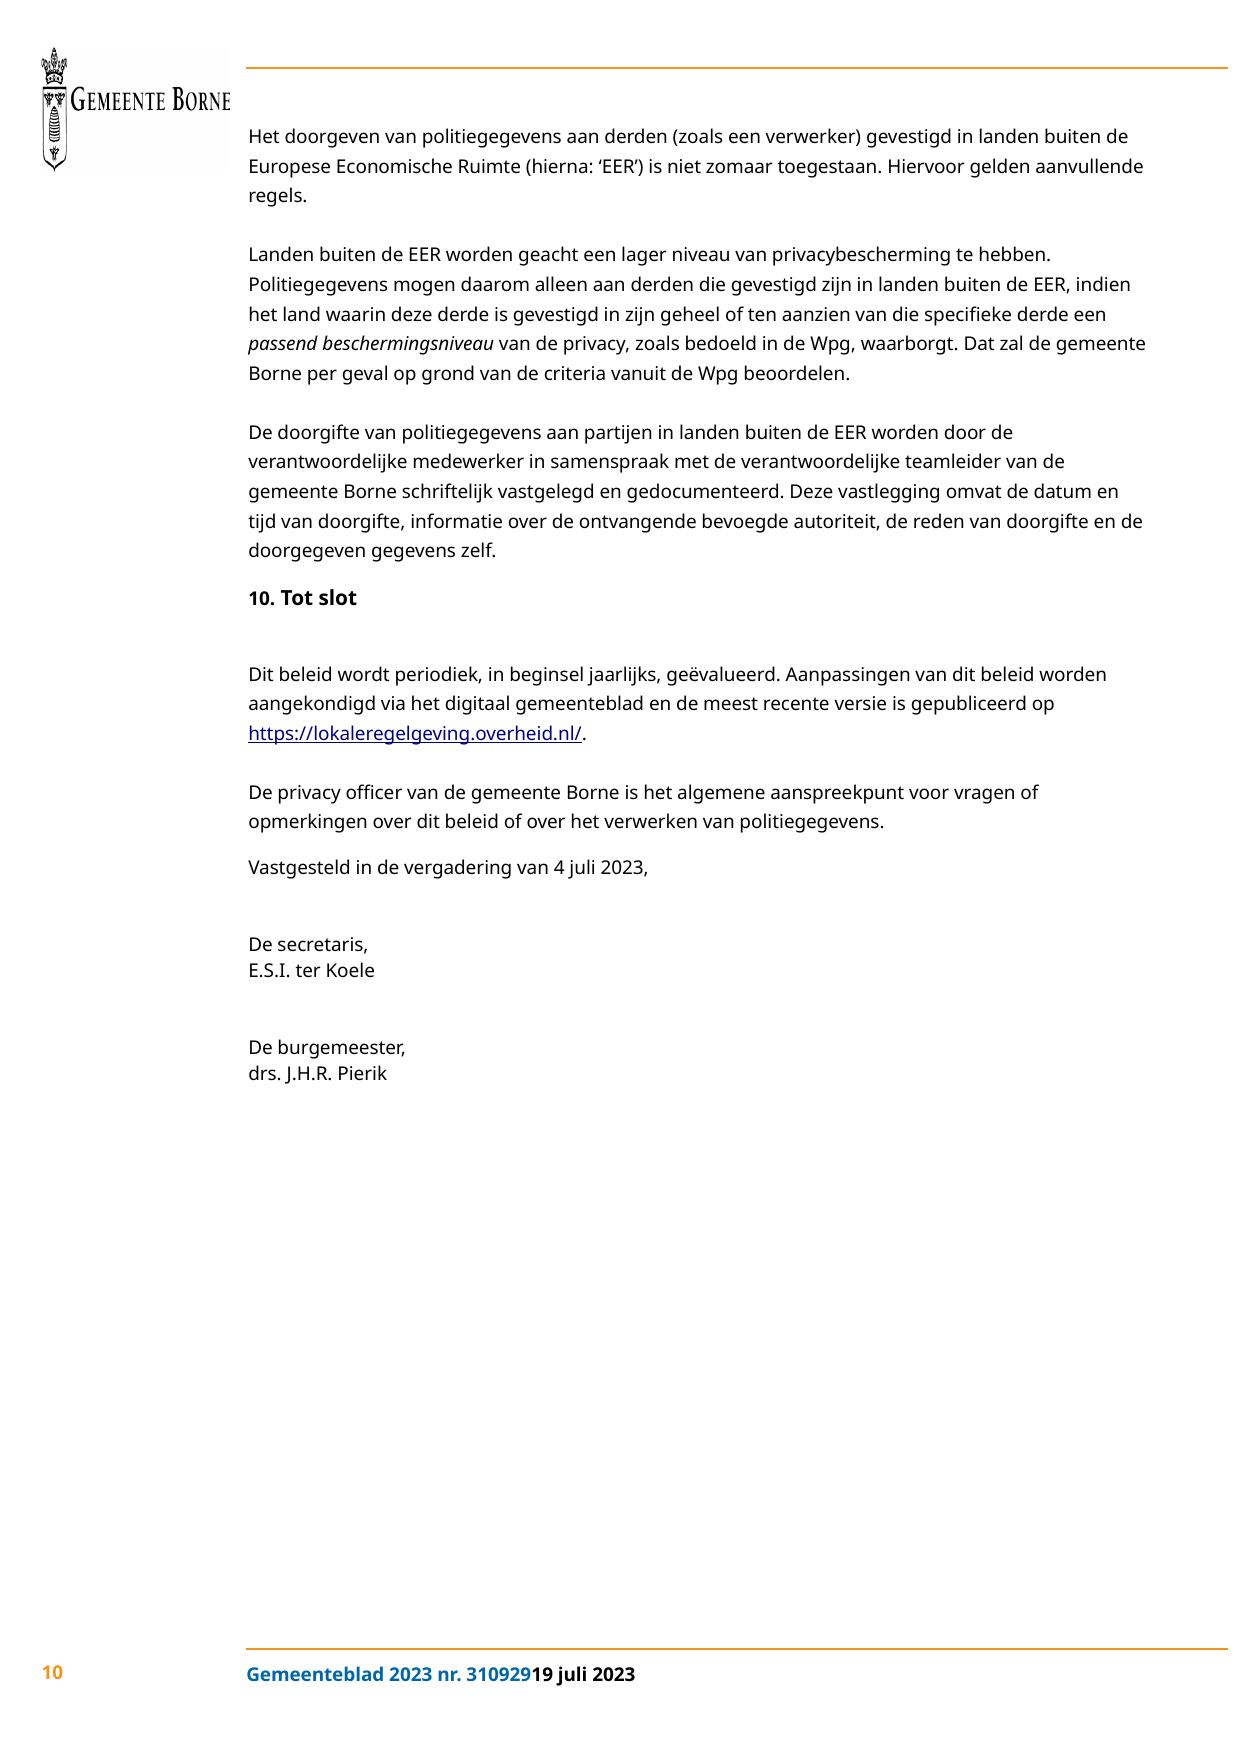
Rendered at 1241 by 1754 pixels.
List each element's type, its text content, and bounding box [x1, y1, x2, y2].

text Vastgesteld in de vergadering van 4 juli 2023, [248, 854, 1152, 880]
text Landen buiten de EER worden geacht een lager niveau van privacybescherming te hebben. Politiegegevens mogen daarom alleen aan derden die gevestigd zijn in landen buiten de EER, indien het land waarin deze derde is gevestigd in zijn geheel of ten aanzien van die specifieke derde een passend beschermingsniveau van de privacy, zoals bedoeld in de Wpg, waarborgt. Dat zal de gemeente Borne per geval op grond van de criteria vanuit de Wpg beoordelen. [248, 242, 1152, 386]
text drs. J.H.R. Pierik [248, 1060, 1152, 1086]
text De privacy officer van de gemeente Borne is het algemene aanspreekpunt voor vragen of opmerkingen over dit beleid of over het verwerken van politiegegevens. [248, 779, 1152, 834]
text De burgemeester, [248, 1034, 1152, 1060]
text Het doorgeven van politiegegevens aan derden (zoals een verwerker) gevestigd in landen buiten de Europese Economische Ruimte (hierna: ‘EER’) is niet zomaar toegestaan. Hiervoor gelden aanvullende regels. [248, 123, 1152, 208]
text Dit beleid wordt periodiek, in beginsel jaarlijks, geëvalueerd. Aanpassingen van dit beleid worden aangekondigd via het digitaal gemeenteblad en de meest recente versie is gepubliceerd op https://lokaleregelgeving.overheid.nl/. [248, 661, 1152, 746]
text De doorgifte van politiegegevens aan partijen in landen buiten de EER worden door de verantwoordelijke medewerker in samenspraak met de verantwoordelijke teamleider van de gemeente Borne schriftelijk vastgelegd en gedocumenteerd. Deze vastlegging omvat de datum en tijd van doorgifte, informatie over de ontvangende bevoegde autoriteit, de reden van doorgifte en de doorgegeven gegevens zelf. [248, 419, 1152, 563]
text 10. Tot slot [248, 583, 1152, 611]
text De secretaris, [248, 931, 1152, 957]
picture [41, 47, 231, 172]
text E.S.I. ter Koele [248, 957, 1152, 983]
